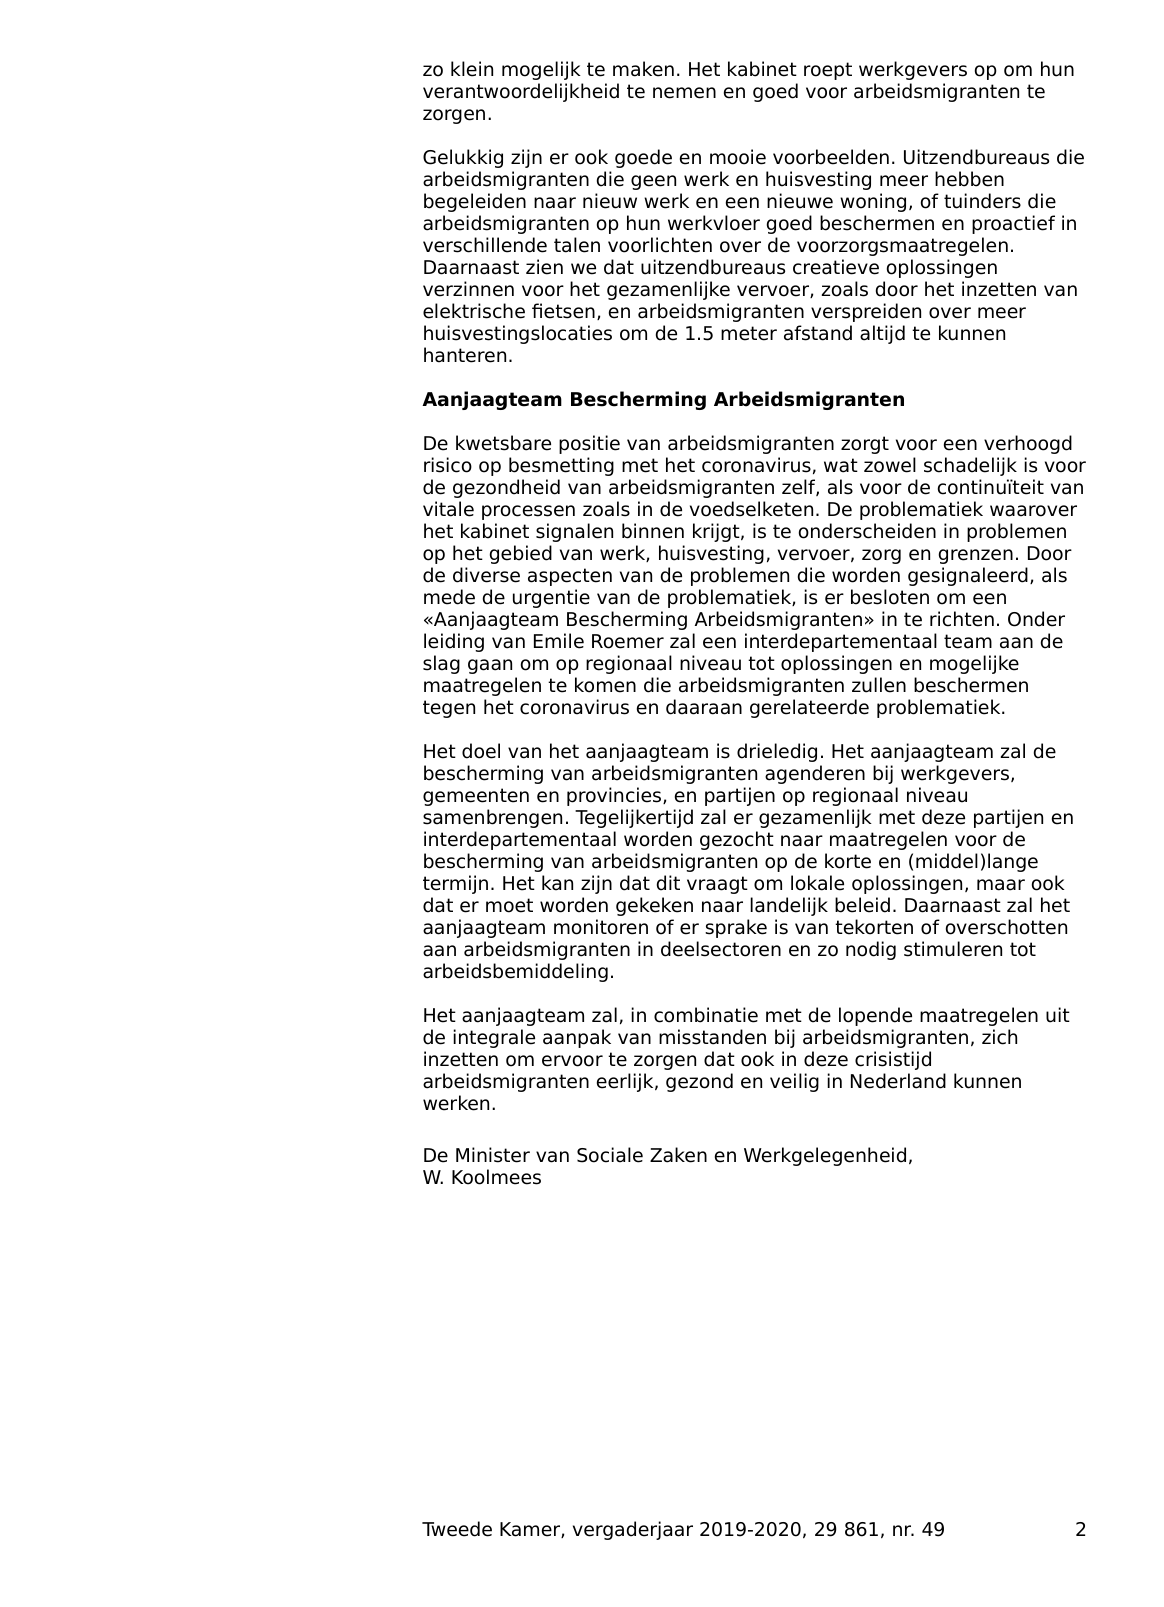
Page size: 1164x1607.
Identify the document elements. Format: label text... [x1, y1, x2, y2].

text Het doel van het aanjaagteam is drieledig. Het aanjaagteam zal de bescherming van arbeidsmigranten agenderen bij werkgevers, gemeenten en provincies, en partijen op regionaal niveau samenbrengen. Tegelijkertijd zal er gezamenlijk met deze partijen en interdepartementaal worden gezocht naar maatregelen voor de bescherming van arbeidsmigranten op de korte en (middel)lange termijn. Het kan zijn dat dit vraagt om lokale oplossingen, maar ook dat er moet worden gekeken naar landelijk beleid. Daarnaast zal het aanjaagteam monitoren of er sprake is van tekorten of overschotten aan arbeidsmigranten in deelsectoren en zo nodig stimuleren tot arbeidsbemiddeling. [422, 741, 1087, 983]
text Het aanjaagteam zal, in combinatie met de lopende maatregelen uit de integrale aanpak van misstanden bij arbeidsmigranten, zich inzetten om ervoor te zorgen dat ook in deze crisistijd arbeidsmigranten eerlijk, gezond en veilig in Nederland kunnen werken. [422, 1005, 1087, 1115]
text De kwetsbare positie van arbeidsmigranten zorgt voor een verhoogd risico op besmetting met het coronavirus, wat zowel schadelijk is voor de gezondheid van arbeidsmigranten zelf, als voor de continuïteit van vitale processen zoals in de voedselketen. De problematiek waarover het kabinet signalen binnen krijgt, is te onderscheiden in problemen op het gebied van werk, huisvesting, vervoer, zorg en grenzen. Door de diverse aspecten van de problemen die worden gesignaleerd, als mede de urgentie van de problematiek, is er besloten om een «Aanjaagteam Bescherming Arbeidsmigranten» in te richten. Onder leiding van Emile Roemer zal een interdepartementaal team aan de slag gaan om op regionaal niveau tot oplossingen en mogelijke maatregelen te komen die arbeidsmigranten zullen beschermen tegen het coronavirus en daaraan gerelateerde problematiek. [422, 433, 1087, 719]
subtitle Aanjaagteam Bescherming Arbeidsmigranten [422, 389, 1087, 411]
text zo klein mogelijk te maken. Het kabinet roept werkgevers op om hun verantwoordelijkheid te nemen en goed voor arbeidsmigranten te zorgen. [422, 59, 1087, 125]
text De Minister van Sociale Zaken en Werkgelegenheid, W. Koolmees [422, 1145, 1087, 1189]
text Gelukkig zijn er ook goede en mooie voorbeelden. Uitzendbureaus die arbeidsmigranten die geen werk en huisvesting meer hebben begeleiden naar nieuw werk en een nieuwe woning, of tuinders die arbeidsmigranten op hun werkvloer goed beschermen en proactief in verschillende talen voorlichten over de voorzorgsmaatregelen. Daarnaast zien we dat uitzendbureaus creatieve oplossingen verzinnen voor het gezamenlijke vervoer, zoals door het inzetten van elektrische fietsen, en arbeidsmigranten verspreiden over meer huisvestingslocaties om de 1.5 meter afstand altijd te kunnen hanteren. [422, 147, 1087, 367]
